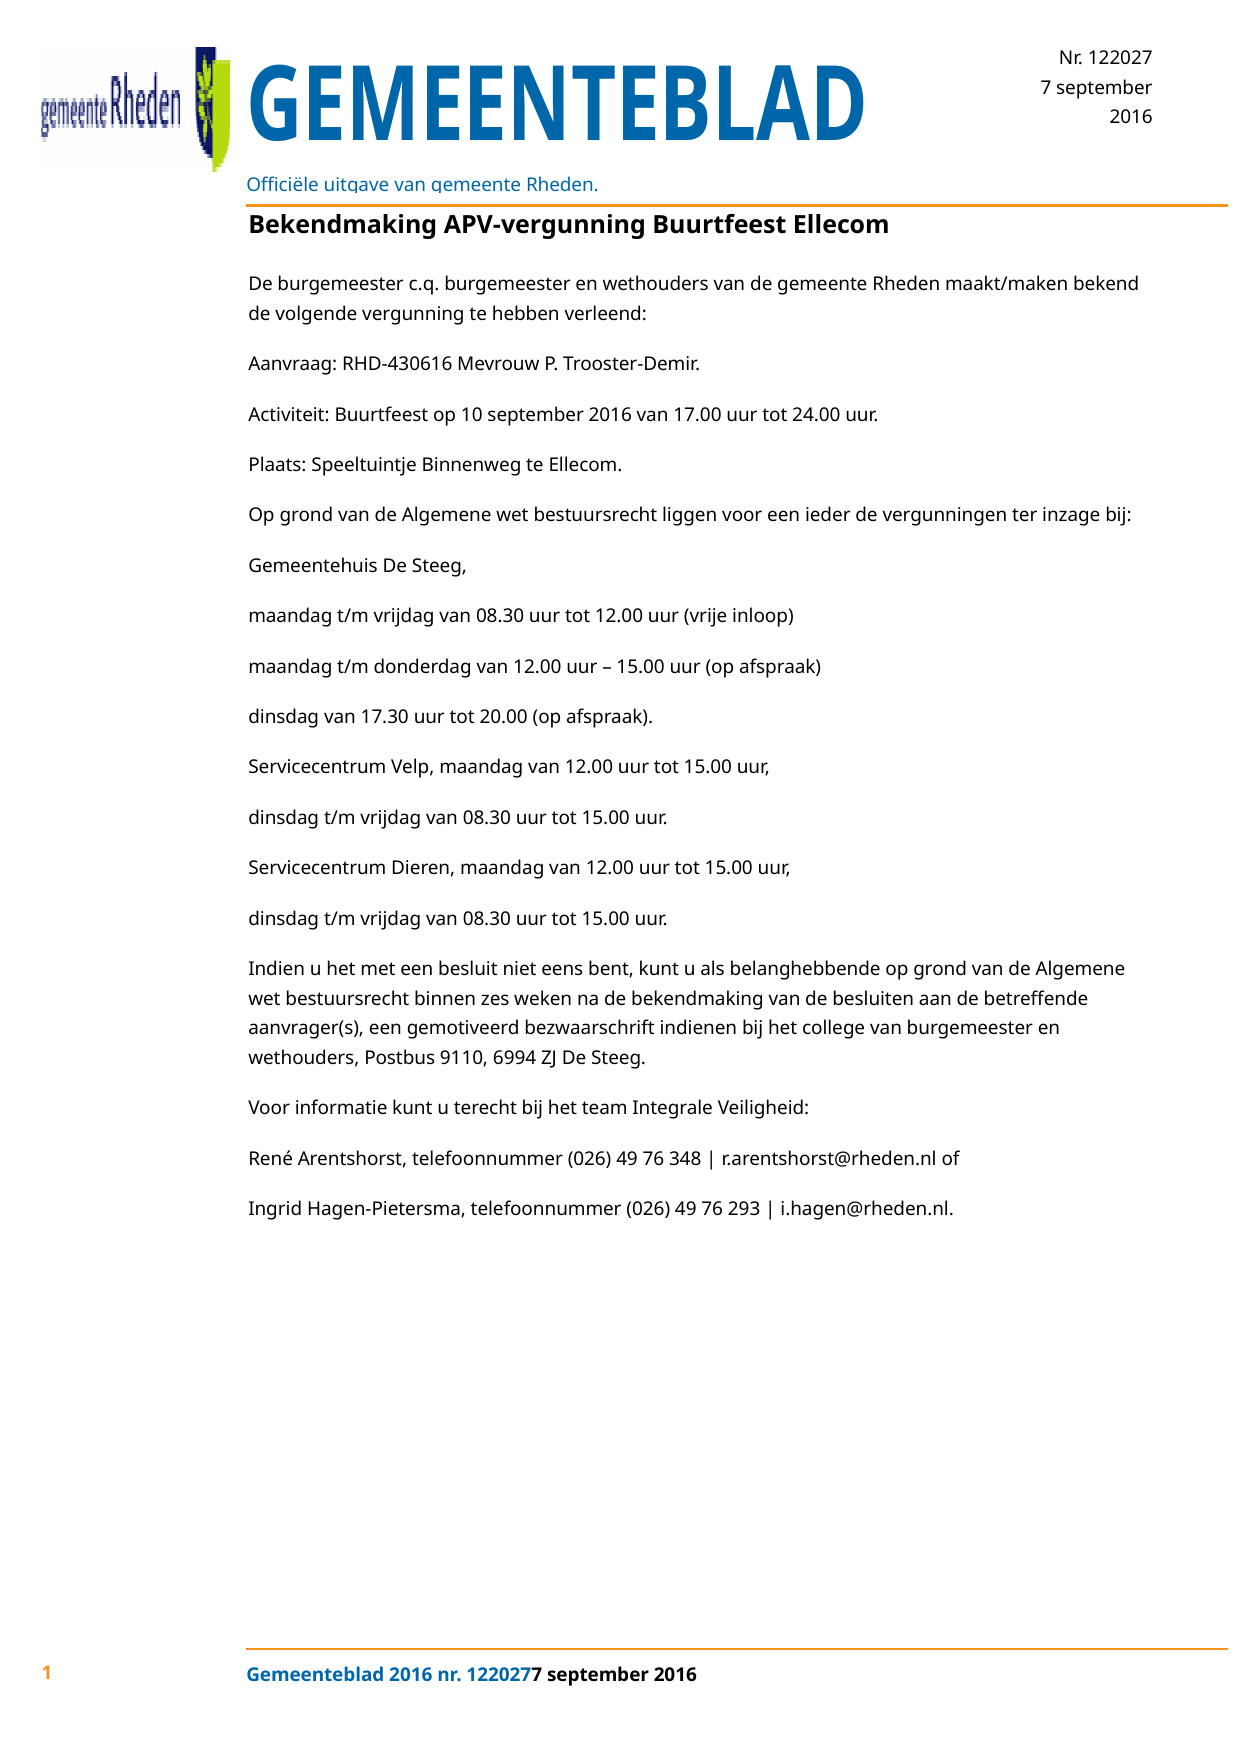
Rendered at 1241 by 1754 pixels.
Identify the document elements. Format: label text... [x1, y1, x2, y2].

picture [41, 47, 231, 172]
text Ingrid Hagen-Pietersma, telefoonnummer (026) 49 76 293 | i.hagen@rheden.nl. [248, 1195, 1152, 1221]
text Voor informatie kunt u terecht bij het team Integrale Veiligheid: [248, 1094, 1152, 1120]
text De burgemeester c.q. burgemeester en wethouders van de gemeente Rheden maakt/maken bekend de volgende vergunning te hebben verleend: [248, 270, 1152, 326]
text dinsdag t/m vrijdag van 08.30 uur tot 15.00 uur. [248, 804, 1152, 830]
text dinsdag van 17.30 uur tot 20.00 (op afspraak). [248, 703, 1152, 729]
text Servicecentrum Dieren, maandag van 12.00 uur tot 15.00 uur, [248, 854, 1152, 880]
text Plaats: Speeltuintje Binnenweg te Ellecom. [248, 451, 1152, 477]
text Activiteit: Buurtfeest op 10 september 2016 van 17.00 uur tot 24.00 uur. [248, 401, 1152, 426]
text Op grond van de Algemene wet bestuursrecht liggen voor een ieder de vergunningen ter inzage bij: [248, 502, 1152, 527]
text Aanvraag: RHD-430616 Mevrouw P. Trooster-Demir. [248, 350, 1152, 376]
text dinsdag t/m vrijdag van 08.30 uur tot 15.00 uur. [248, 905, 1152, 931]
text Bekendmaking APV-vergunning Buurtfeest Ellecom [248, 207, 1152, 241]
text Servicecentrum Velp, maandag van 12.00 uur tot 15.00 uur, [248, 754, 1152, 779]
text maandag t/m vrijdag van 08.30 uur tot 12.00 uur (vrije inloop) [248, 602, 1152, 628]
text maandag t/m donderdag van 12.00 uur – 15.00 uur (op afspraak) [248, 653, 1152, 678]
text Gemeentehuis De Steeg, [248, 552, 1152, 578]
text René Arentshorst, telefoonnummer (026) 49 76 348 | r.arentshorst@rheden.nl of [248, 1145, 1152, 1171]
text Indien u het met een besluit niet eens bent, kunt u als belanghebbende op grond van de Algemene wet bestuursrecht binnen zes weken na de bekendmaking van de besluiten aan de betreffende aanvrager(s), een gemotiveerd bezwaarschrift indienen bij het college van burgemeester en wethouders, Postbus 9110, 6994 ZJ De Steeg. [248, 955, 1152, 1070]
